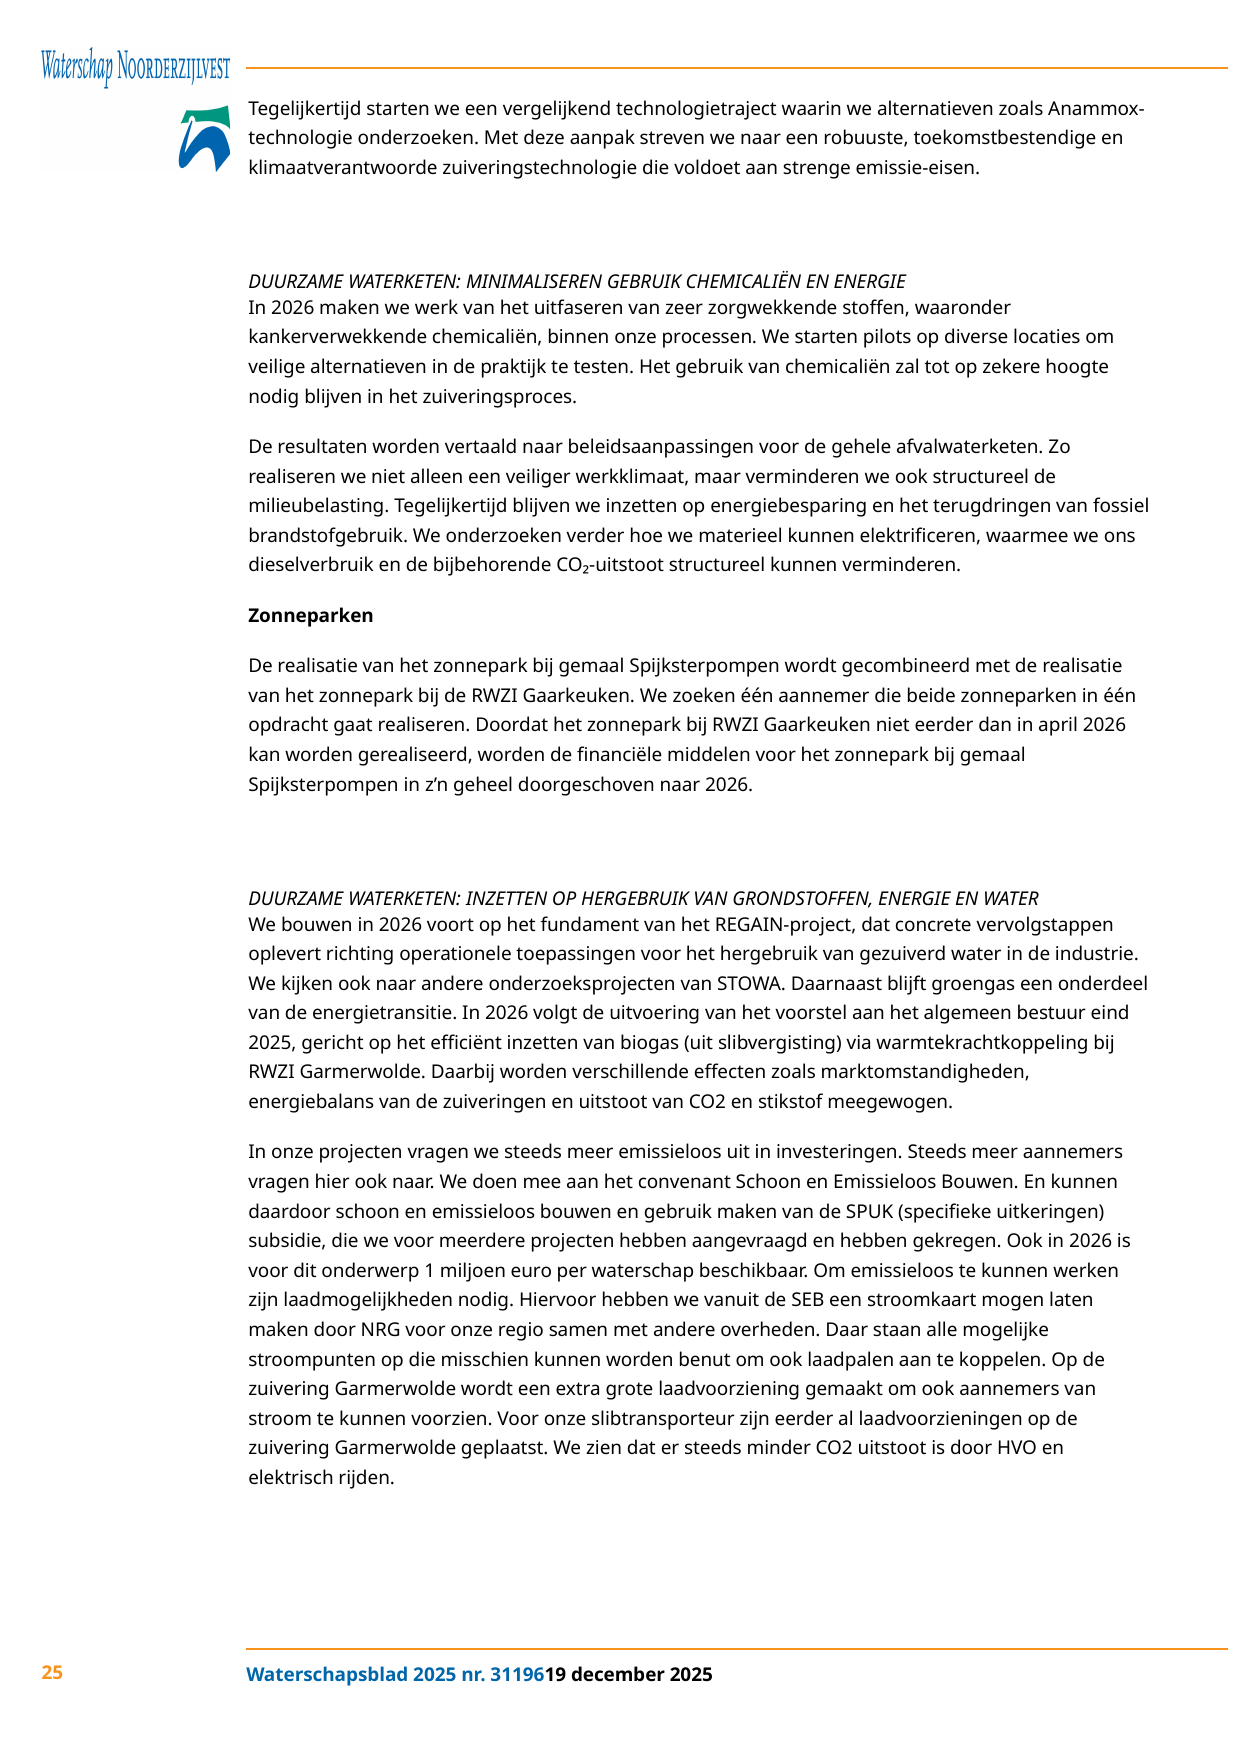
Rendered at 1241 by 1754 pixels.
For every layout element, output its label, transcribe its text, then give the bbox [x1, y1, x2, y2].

text De realisatie van het zonnepark bij gemaal Spijksterpompen wordt gecombineerd met de realisatie van het zonnepark bij de RWZI Gaarkeuken. We zoeken één aannemer die beide zonneparken in één opdracht gaat realiseren. Doordat het zonnepark bij RWZI Gaarkeuken niet eerder dan in april 2026 kan worden gerealiseerd, worden de financiële middelen voor het zonnepark bij gemaal Spijksterpompen in z’n geheel doorgeschoven naar 2026. [248, 652, 1152, 796]
text Tegelijkertijd starten we een vergelijkend technologietraject waarin we alternatieven zoals Anammox-technologie onderzoeken. Met deze aanpak streven we naar een robuuste, toekomstbestendige en klimaatverantwoorde zuiveringstechnologie die voldoet aan strenge emissie-eisen. [248, 95, 1152, 180]
text DUURZAME WATERKETEN: INZETTEN OP HERGEBRUIK VAN GRONDSTOFFEN, ENERGIE EN WATER [248, 885, 1152, 911]
text De resultaten worden vertaald naar beleidsaanpassingen voor de gehele afvalwaterketen. Zo realiseren we niet alleen een veiliger werkklimaat, maar verminderen we ook structureel de milieubelasting. Tegelijkertijd blijven we inzetten op energiebesparing en het terugdringen van fossiel brandstofgebruik. We onderzoeken verder hoe we materieel kunnen elektrificeren, waarmee we ons dieselverbruik en de bijbehorende CO₂-uitstoot structureel kunnen verminderen. [248, 433, 1152, 577]
text In onze projecten vragen we steeds meer emissieloos uit in investeringen. Steeds meer aannemers vragen hier ook naar. We doen mee aan het convenant Schoon en Emissieloos Bouwen. En kunnen daardoor schoon en emissieloos bouwen en gebruik maken van de SPUK (specifieke uitkeringen) subsidie, die we voor meerdere projecten hebben aangevraagd en hebben gekregen. Ook in 2026 is voor dit onderwerp 1 miljoen euro per waterschap beschikbaar. Om emissieloos te kunnen werken zijn laadmogelijkheden nodig. Hiervoor hebben we vanuit de SEB een stroomkaart mogen laten maken door NRG voor onze regio samen met andere overheden. Daar staan alle mogelijke stroompunten op die misschien kunnen worden benut om ook laadpalen aan te koppelen. Op de zuivering Garmerwolde wordt een extra grote laadvoorziening gemaakt om ook aannemers van stroom te kunnen voorzien. Voor onze slibtransporteur zijn eerder al laadvoorzieningen op de zuivering Garmerwolde geplaatst. We zien dat er steeds minder CO2 uitstoot is door HVO en elektrisch rijden. [248, 1139, 1152, 1490]
text DUURZAME WATERKETEN: MINIMALISEREN GEBRUIK CHEMICALIËN EN ENERGIE [248, 268, 1152, 294]
text We bouwen in 2026 voort op het fundament van het REGAIN-project, dat concrete vervolgstappen oplevert richting operationele toepassingen voor het hergebruik van gezuiverd water in de industrie. We kijken ook naar andere onderzoeksprojecten van STOWA. Daarnaast blijft groengas een onderdeel van de energietransitie. In 2026 volgt de uitvoering van het voorstel aan het algemeen bestuur eind 2025, gericht op het efficiënt inzetten van biogas (uit slibvergisting) via warmtekrachtkoppeling bij RWZI Garmerwolde. Daarbij worden verschillende effecten zoals marktomstandigheden, energiebalans van de zuiveringen en uitstoot van CO2 en stikstof meegewogen. [248, 911, 1152, 1114]
picture [41, 47, 231, 172]
text Zonneparken [248, 602, 1152, 628]
text In 2026 maken we werk van het uitfaseren van zeer zorgwekkende stoffen, waaronder kankerverwekkende chemicaliën, binnen onze processen. We starten pilots op diverse locaties om veilige alternatieven in de praktijk te testen. Het gebruik van chemicaliën zal tot op zekere hoogte nodig blijven in het zuiveringsproces. [248, 294, 1152, 408]
